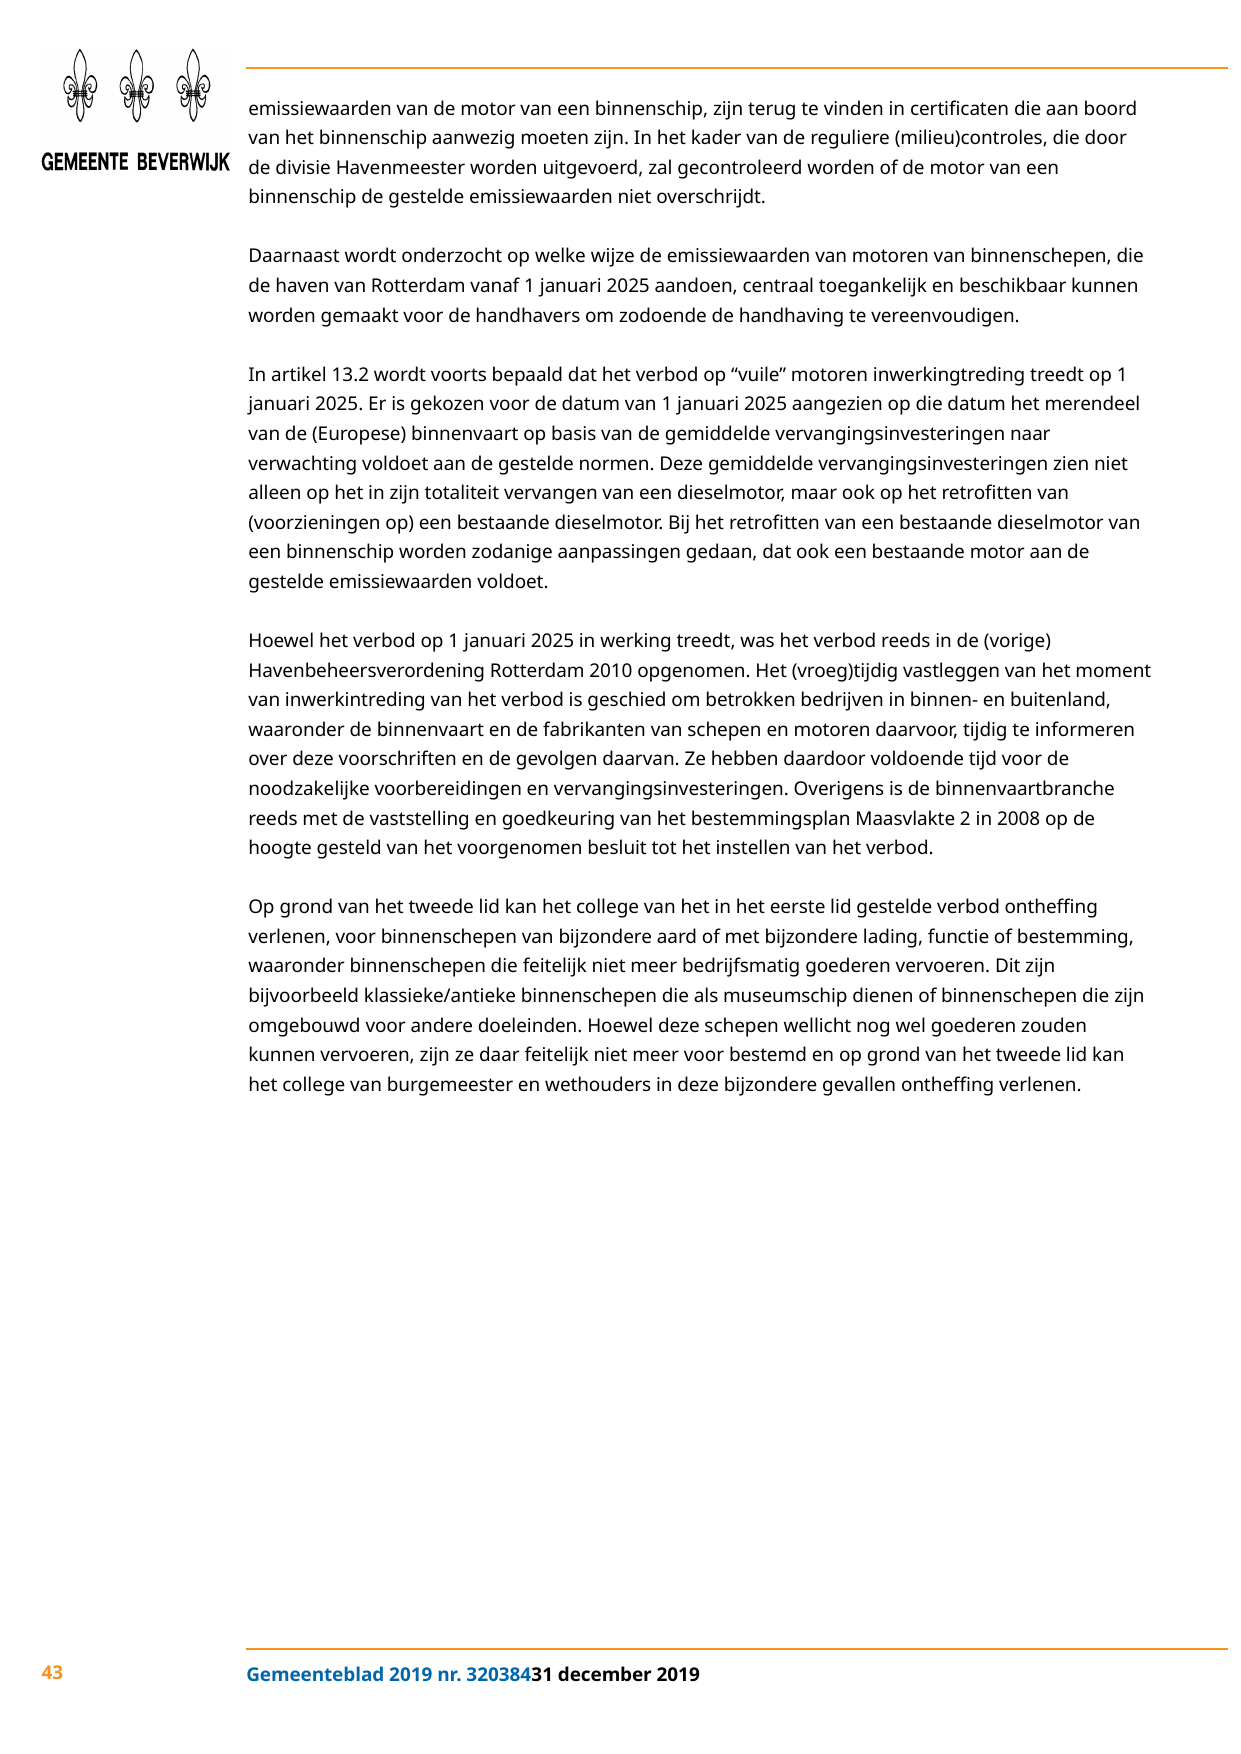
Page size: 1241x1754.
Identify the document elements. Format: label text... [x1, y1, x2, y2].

text In artikel 13.2 wordt voorts bepaald dat het verbod op “vuile” motoren inwerkingtreding treedt op 1 januari 2025. Er is gekozen voor de datum van 1 januari 2025 aangezien op die datum het merendeel van de (Europese) binnenvaart op basis van de gemiddelde vervangingsinvesteringen naar verwachting voldoet aan de gestelde normen. Deze gemiddelde vervangingsinvesteringen zien niet alleen op het in zijn totaliteit vervangen van een dieselmotor, maar ook op het retrofitten van (voorzieningen op) een bestaande dieselmotor. Bij het retrofitten van een bestaande dieselmotor van een binnenschip worden zodanige aanpassingen gedaan, dat ook een bestaande motor aan de gestelde emissiewaarden voldoet. [248, 361, 1152, 594]
text Hoewel het verbod op 1 januari 2025 in werking treedt, was het verbod reeds in de (vorige) Havenbeheersverordening Rotterdam 2010 opgenomen. Het (vroeg)tijdig vastleggen van het moment van inwerkintreding van het verbod is geschied om betrokken bedrijven in binnen- en buitenland, waaronder de binnenvaart en de fabrikanten van schepen en motoren daarvoor, tijdig te informeren over deze voorschriften en de gevolgen daarvan. Ze hebben daardoor voldoende tijd voor de noodzakelijke voorbereidingen en vervangingsinvesteringen. Overigens is de binnenvaartbranche reeds met de vaststelling en goedkeuring van het bestemmingsplan Maasvlakte 2 in 2008 op de hoogte gesteld van het voorgenomen besluit tot het instellen van het verbod. [248, 627, 1152, 860]
picture [41, 47, 231, 172]
text Op grond van het tweede lid kan het college van het in het eerste lid gestelde verbod ontheffing verlenen, voor binnenschepen van bijzondere aard of met bijzondere lading, functie of bestemming, waaronder binnenschepen die feitelijk niet meer bedrijfsmatig goederen vervoeren. Dit zijn bijvoorbeeld klassieke/antieke binnenschepen die als museumschip dienen of binnenschepen die zijn omgebouwd voor andere doeleinden. Hoewel deze schepen wellicht nog wel goederen zouden kunnen vervoeren, zijn ze daar feitelijk niet meer voor bestemd en op grond van het tweede lid kan het college van burgemeester en wethouders in deze bijzondere gevallen ontheffing verlenen. [248, 893, 1152, 1097]
text emissiewaarden van de motor van een binnenschip, zijn terug te vinden in certificaten die aan boord van het binnenschip aanwezig moeten zijn. In het kader van de reguliere (milieu)controles, die door de divisie Havenmeester worden uitgevoerd, zal gecontroleerd worden of de motor van een binnenschip de gestelde emissiewaarden niet overschrijdt. [248, 95, 1152, 209]
text Daarnaast wordt onderzocht op welke wijze de emissiewaarden van motoren van binnenschepen, die de haven van Rotterdam vanaf 1 januari 2025 aandoen, centraal toegankelijk en beschikbaar kunnen worden gemaakt voor de handhavers om zodoende de handhaving te vereenvoudigen. [248, 243, 1152, 328]
